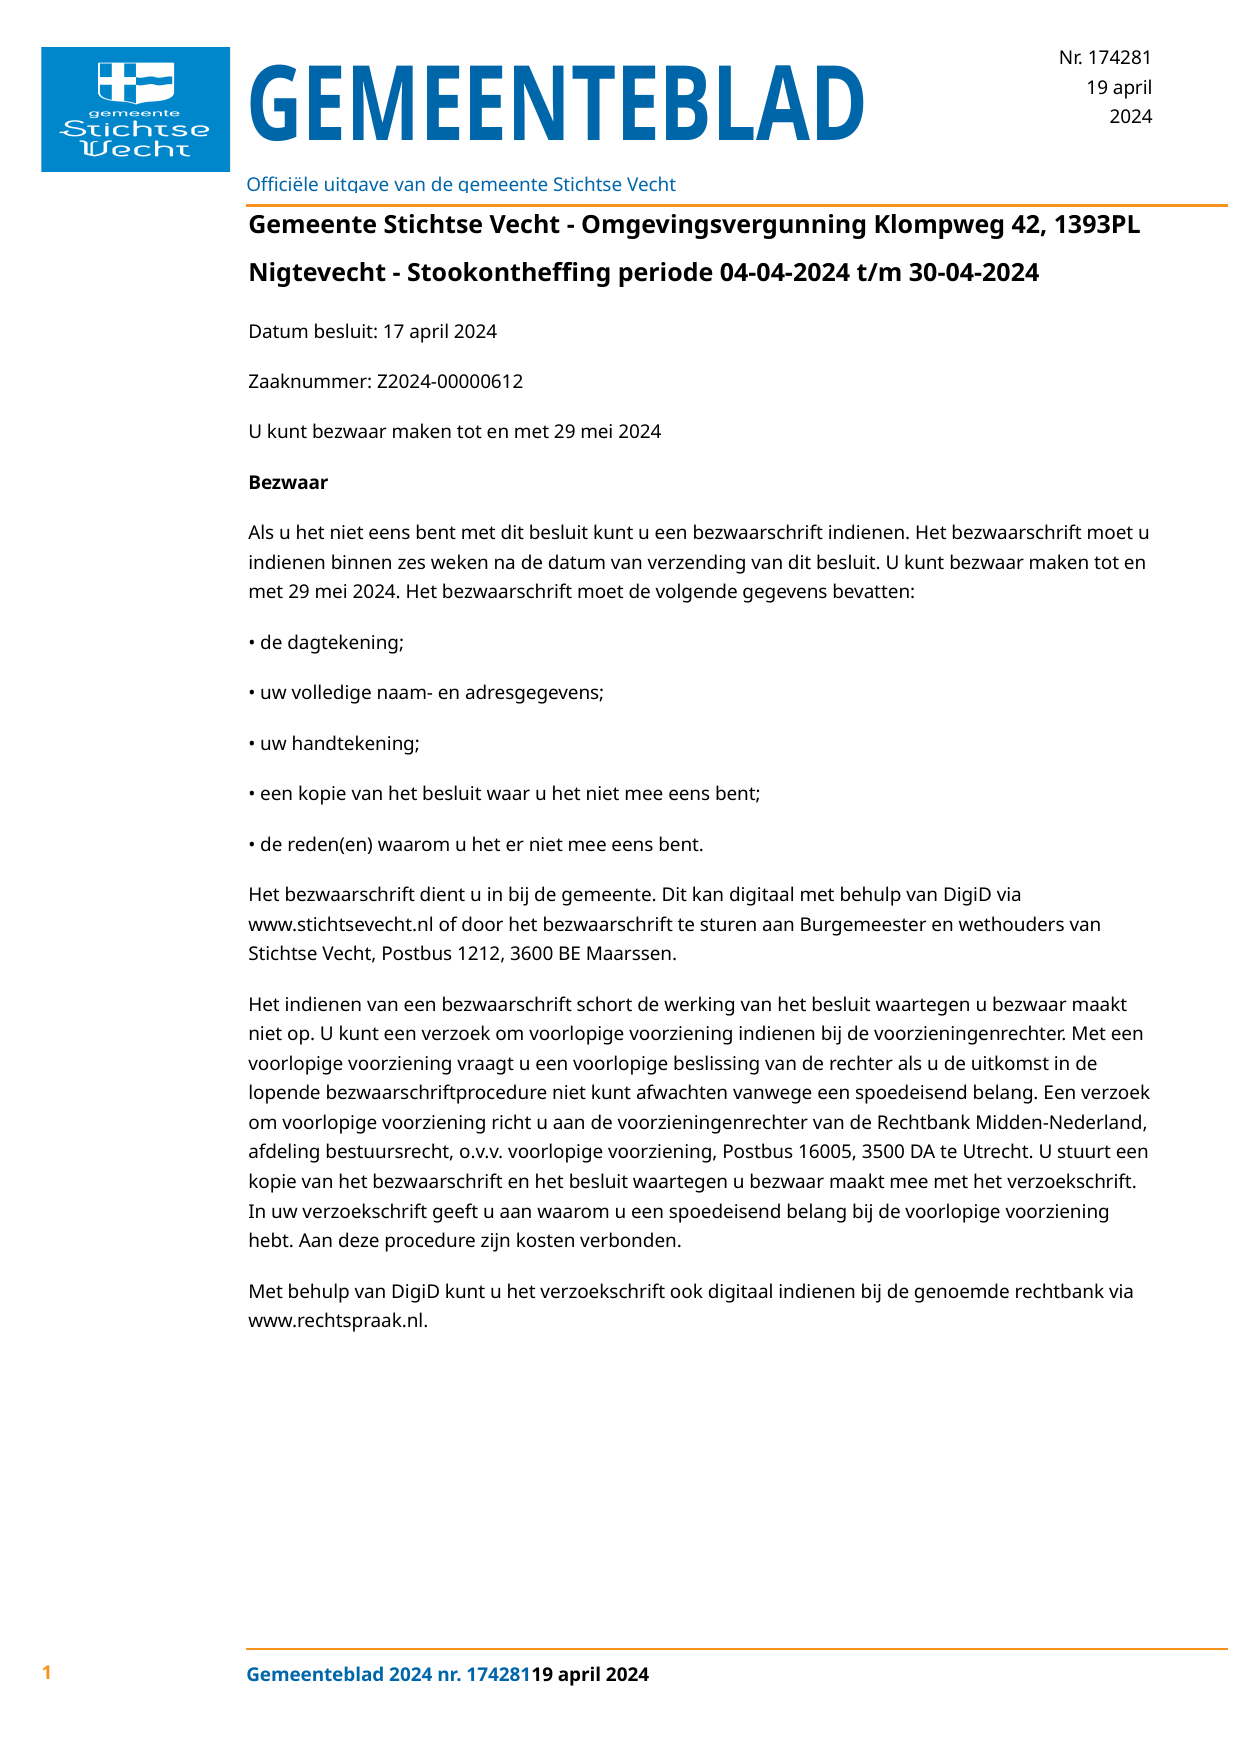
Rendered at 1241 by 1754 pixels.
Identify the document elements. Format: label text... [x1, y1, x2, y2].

text Gemeente Stichtse Vecht - Omgevingsvergunning Klompweg 42, 1393PL Nigtevecht - Stookontheffing periode 04-04-2024 t/m 30-04-2024 [248, 207, 1152, 288]
text Het indienen van een bezwaarschrift schort de werking van het besluit waartegen u bezwaar maakt niet op. U kunt een verzoek om voorlopige voorziening indienen bij de voorzieningenrechter. Met een voorlopige voorziening vraagt u een voorlopige beslissing van de rechter als u de uitkomst in de lopende bezwaarschriftprocedure niet kunt afwachten vanwege een spoedeisend belang. Een verzoek om voorlopige voorziening richt u aan de voorzieningenrechter van de Rechtbank Midden-Nederland, afdeling bestuursrecht, o.v.v. voorlopige voorziening, Postbus 16005, 3500 DA te Utrecht. U stuurt een kopie van het bezwaarschrift en het besluit waartegen u bezwaar maakt mee met het verzoekschrift. In uw verzoekschrift geeft u aan waarom u een spoedeisend belang bij de voorlopige voorziening hebt. Aan deze procedure zijn kosten verbonden. [248, 991, 1152, 1253]
text Datum besluit: 17 april 2024 [248, 318, 1152, 344]
text • de dagtekening; [248, 629, 1152, 655]
text Zaaknummer: Z2024-00000612 [248, 368, 1152, 394]
text Als u het niet eens bent met dit besluit kunt u een bezwaarschrift indienen. Het bezwaarschrift moet u indienen binnen zes weken na de datum van verzending van dit besluit. U kunt bezwaar maken tot en met 29 mei 2024. Het bezwaarschrift moet de volgende gegevens bevatten: [248, 519, 1152, 604]
picture [99, 63, 135, 101]
text • uw handtekening; [248, 730, 1152, 756]
text Met behulp van DigiD kunt u het verzoekschrift ook digitaal indienen bij de genoemde rechtbank via www.rechtspraak.nl. [248, 1278, 1152, 1333]
picture [137, 63, 174, 103]
text • uw volledige naam- en adresgegevens; [248, 679, 1152, 705]
text Bezwaar [248, 469, 1152, 495]
text • een kopie van het besluit waar u het niet mee eens bent; [248, 780, 1152, 806]
text U kunt bezwaar maken tot en met 29 mei 2024 [248, 419, 1152, 444]
text Het bezwaarschrift dient u in bij de gemeente. Dit kan digitaal met behulp van DigiD via www.stichtsevecht.nl of door het bezwaarschrift te sturen aan Burgemeester en wethouders van Stichtse Vecht, Postbus 1212, 3600 BE Maarssen. [248, 881, 1152, 966]
text • de reden(en) waarom u het er niet mee eens bent. [248, 831, 1152, 857]
